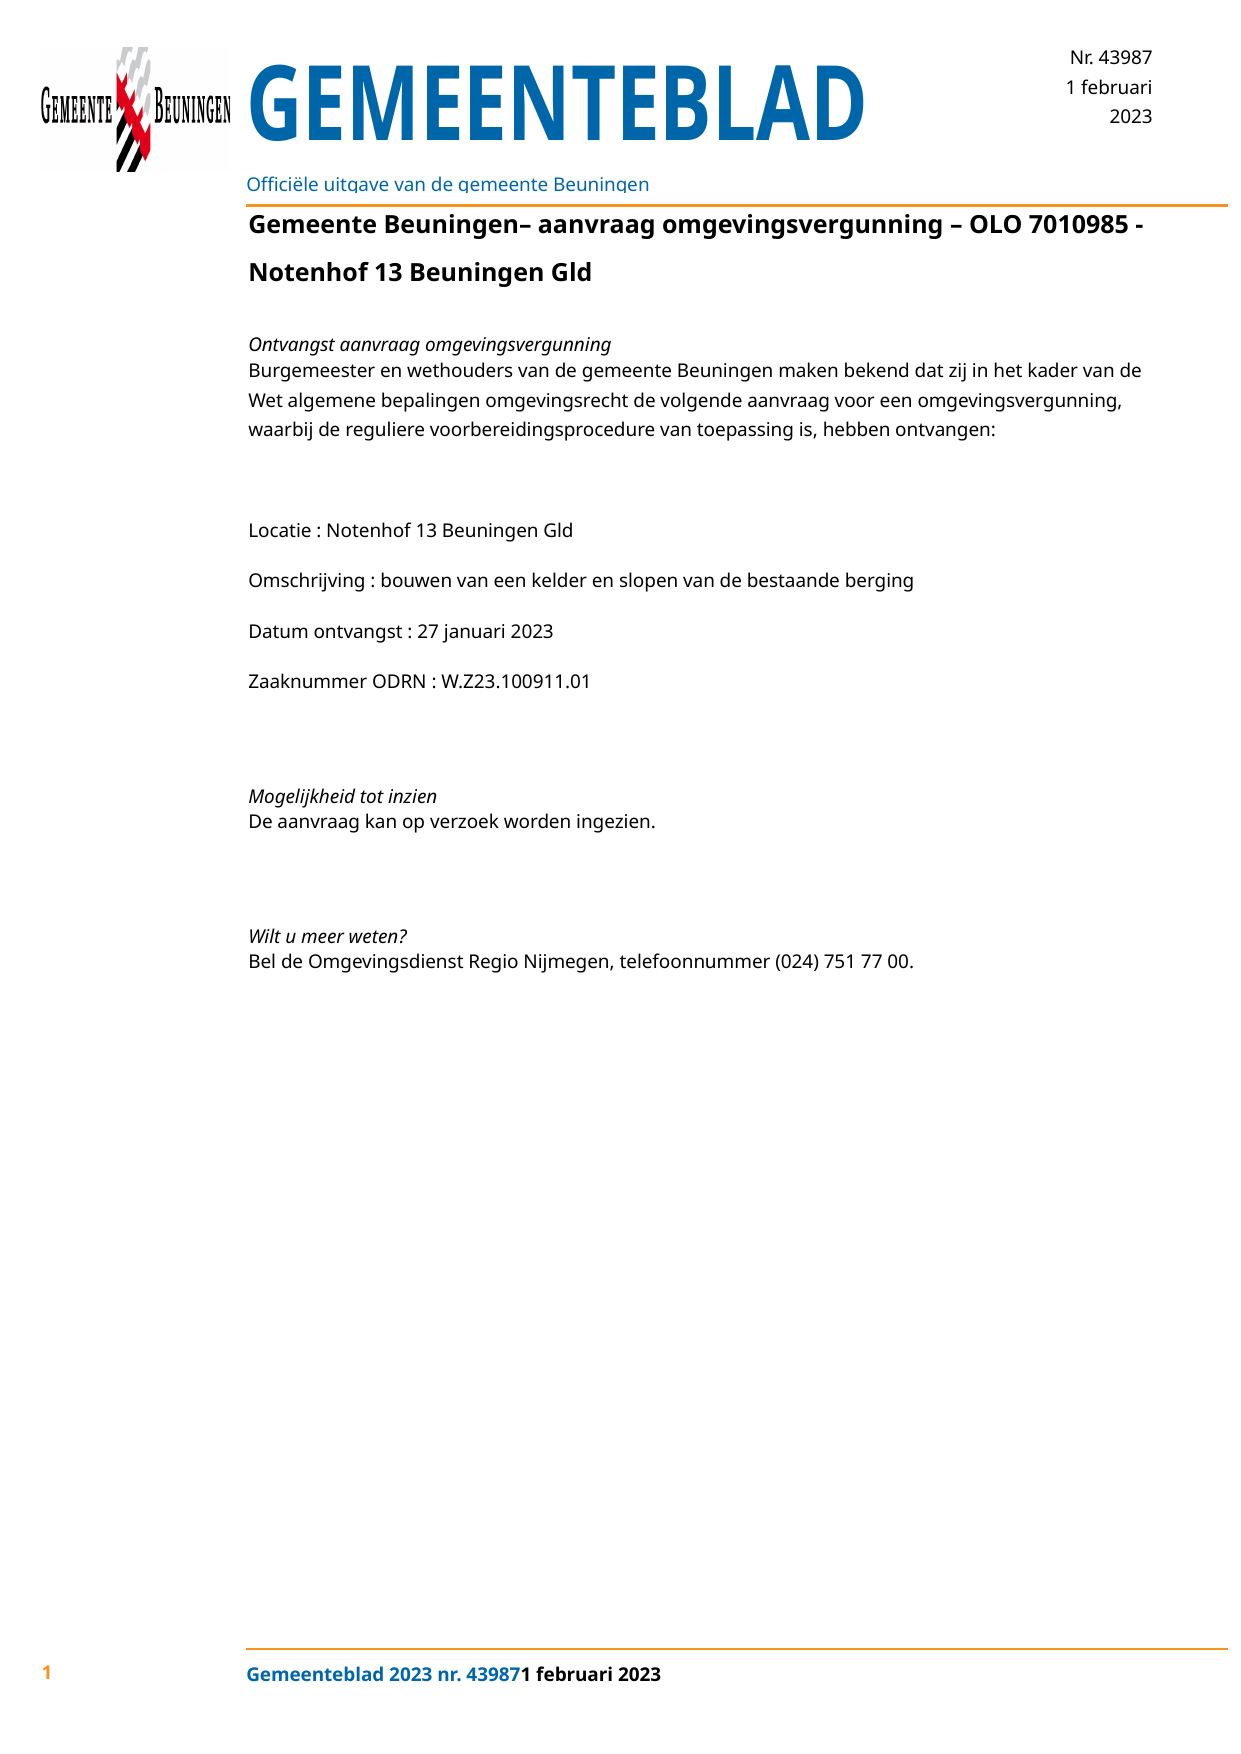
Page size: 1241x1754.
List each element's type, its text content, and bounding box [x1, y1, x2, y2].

text Mogelijkheid tot inzien [248, 783, 1152, 808]
text Omschrijving : bouwen van een kelder en slopen van de bestaande berging [248, 568, 1152, 593]
text Burgemeester en wethouders van de gemeente Beuningen maken bekend dat zij in het kader van de Wet algemene bepalingen omgevingsrecht de volgende aanvraag voor een omgevingsvergunning, waarbij de reguliere voorbereidingsprocedure van toepassing is, hebben ontvangen: [248, 357, 1152, 442]
text Bel de Omgevingsdienst Regio Nijmegen, telefoonnummer (024) 751 77 00. [248, 949, 1152, 974]
picture [41, 47, 231, 172]
text Gemeente Beuningen– aanvraag omgevingsvergunning – OLO 7010985 - Notenhof 13 Beuningen Gld [248, 207, 1152, 288]
text Zaaknummer ODRN : W.Z23.100911.01 [248, 668, 1152, 694]
text Datum ontvangst : 27 januari 2023 [248, 618, 1152, 644]
text Locatie : Notenhof 13 Beuningen Gld [248, 517, 1152, 543]
text Ontvangst aanvraag omgevingsvergunning [248, 331, 1152, 357]
text De aanvraag kan op verzoek worden ingezien. [248, 808, 1152, 834]
text Wilt u meer weten? [248, 923, 1152, 949]
